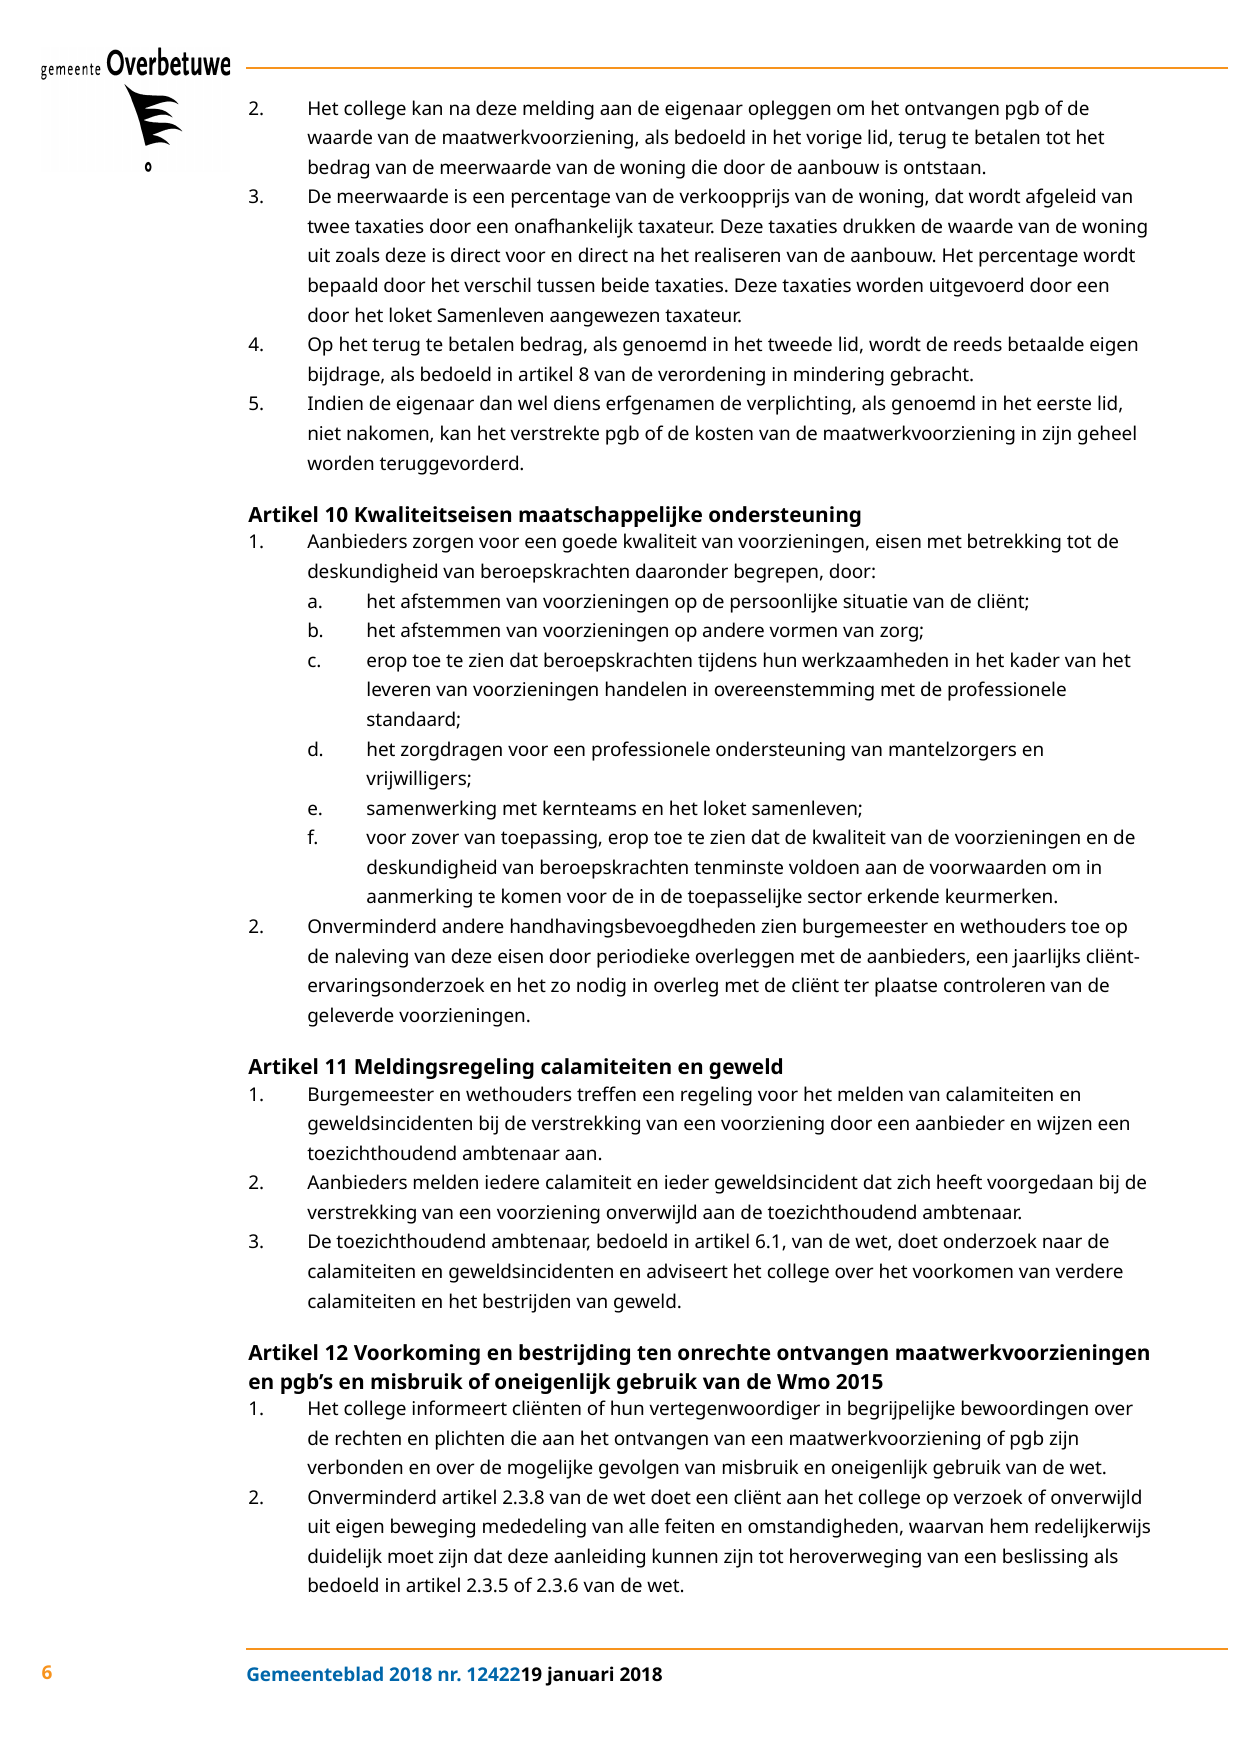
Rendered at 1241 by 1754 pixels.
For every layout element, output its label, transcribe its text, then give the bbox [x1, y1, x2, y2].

list het afstemmen van voorzieningen op de persoonlijke situatie van de cliënt; [307, 588, 1152, 613]
list Onverminderd andere handhavingsbevoegdheden zien burgemeester en wethouders toe op de naleving van deze eisen door periodieke overleggen met de aanbieders, een jaarlijks cliënt-ervaringsonderzoek en het zo nodig in overleg met de cliënt ter plaatse controleren van de geleverde voorzieningen. [248, 913, 1152, 1028]
list De meerwaarde is een percentage van de verkoopprijs van de woning, dat wordt afgeleid van twee taxaties door een onafhankelijk taxateur. Deze taxaties drukken de waarde van de woning uit zoals deze is direct voor en direct na het realiseren van de aanbouw. Het percentage wordt bepaald door het verschil tussen beide taxaties. Deze taxaties worden uitgevoerd door een door het loket Samenleven aangewezen taxateur. [248, 183, 1152, 328]
list het afstemmen van voorzieningen op andere vormen van zorg; [307, 617, 1152, 643]
list Onverminderd artikel 2.3.8 van de wet doet een cliënt aan het college op verzoek of onverwijld uit eigen beweging mededeling van alle feiten en omstandigheden, waarvan hem redelijkerwijs duidelijk moet zijn dat deze aanleiding kunnen zijn tot heroverweging van een beslissing als bedoeld in artikel 2.3.5 of 2.3.6 van de wet. [248, 1484, 1152, 1598]
text Artikel 10 Kwaliteitseisen maatschappelijke ondersteuning [248, 500, 1152, 529]
text Artikel 11 Meldingsregeling calamiteiten en geweld [248, 1052, 1152, 1081]
list Het college kan na deze melding aan de eigenaar opleggen om het ontvangen pgb of de waarde van de maatwerkvoorziening, als bedoeld in het vorige lid, terug te betalen tot het bedrag van de meerwaarde van de woning die door de aanbouw is ontstaan. [248, 95, 1152, 180]
list erop toe te zien dat beroepskrachten tijdens hun werkzaamheden in het kader van het leveren van voorzieningen handelen in overeenstemming met de professionele standaard; [307, 647, 1152, 732]
list Het college informeert cliënten of hun vertegenwoordiger in begrijpelijke bewoordingen over de rechten en plichten die aan het ontvangen van een maatwerkvoorziening of pgb zijn verbonden en over de mogelijke gevolgen van misbruik en oneigenlijk gebruik van de wet. [248, 1395, 1152, 1480]
list Aanbieders zorgen voor een goede kwaliteit van voorzieningen, eisen met betrekking tot de deskundigheid van beroepskrachten daaronder begrepen, door: [248, 529, 1152, 584]
list Op het terug te betalen bedrag, als genoemd in het tweede lid, wordt de reeds betaalde eigen bijdrage, als bedoeld in artikel 8 van de verordening in mindering gebracht. [248, 331, 1152, 387]
list Aanbieders melden iedere calamiteit en ieder geweldsincident dat zich heeft voorgedaan bij de verstrekking van een voorziening onverwijld aan de toezichthoudend ambtenaar. [248, 1169, 1152, 1225]
list Burgemeester en wethouders treffen een regeling voor het melden van calamiteiten en geweldsincidenten bij de verstrekking van een voorziening door een aanbieder en wijzen een toezichthoudend ambtenaar aan. [248, 1081, 1152, 1166]
text Artikel 12 Voorkoming en bestrijding ten onrechte ontvangen maatwerkvoorzieningen en pgb’s en misbruik of oneigenlijk gebruik van de Wmo 2015 [248, 1338, 1152, 1395]
list Indien de eigenaar dan wel diens erfgenamen de verplichting, als genoemd in het eerste lid, niet nakomen, kan het verstrekte pgb of de kosten van de maatwerkvoorziening in zijn geheel worden teruggevorderd. [248, 391, 1152, 476]
list De toezichthoudend ambtenaar, bedoeld in artikel 6.1, van de wet, doet onderzoek naar de calamiteiten en geweldsincidenten en adviseert het college over het voorkomen van verdere calamiteiten en het bestrijden van geweld. [248, 1229, 1152, 1314]
list het zorgdragen voor een professionele ondersteuning van mantelzorgers en vrijwilligers; [307, 736, 1152, 791]
picture [41, 47, 231, 172]
list samenwerking met kernteams en het loket samenleven; [307, 795, 1152, 821]
list voor zover van toepassing, erop toe te zien dat de kwaliteit van de voorzieningen en de deskundigheid van beroepskrachten tenminste voldoen aan de voorwaarden om in aanmerking te komen voor de in de toepasselijke sector erkende keurmerken. [307, 824, 1152, 909]
